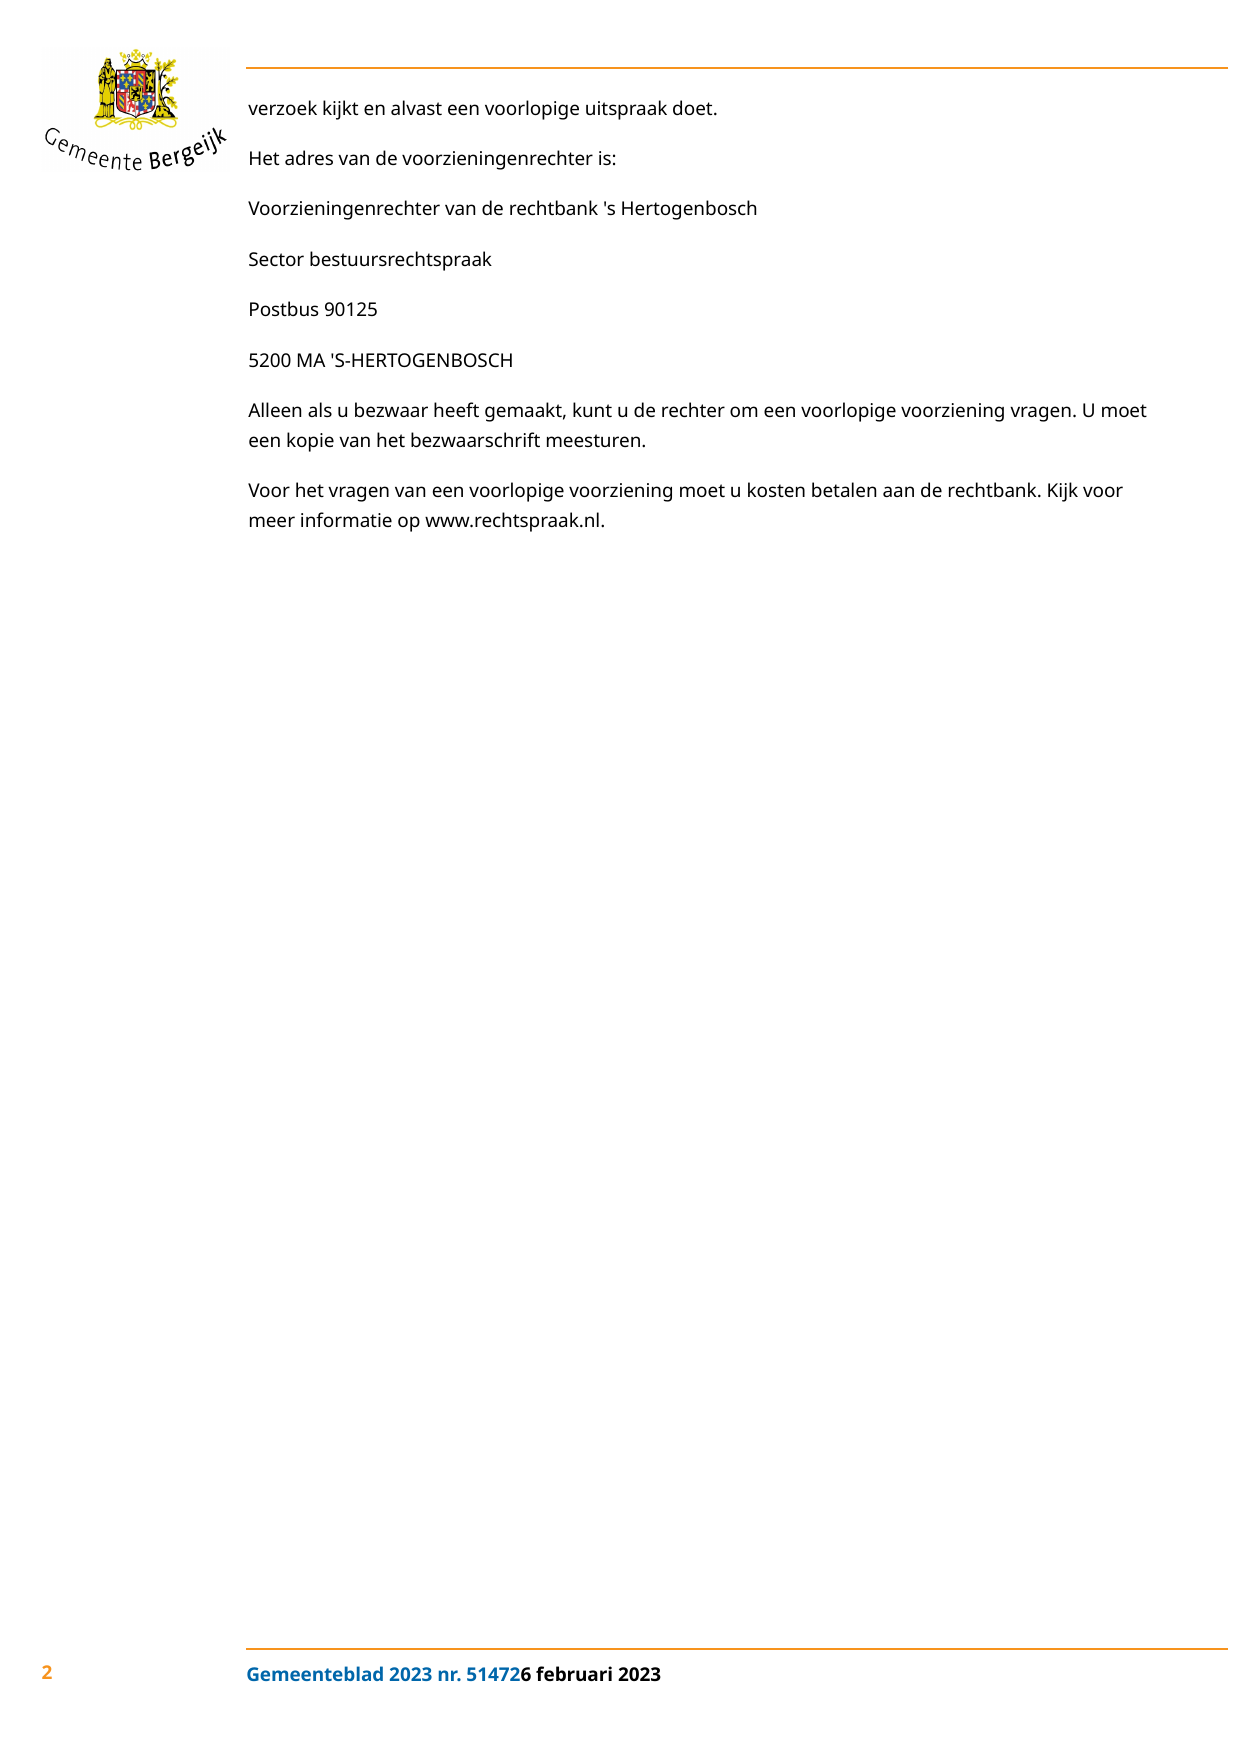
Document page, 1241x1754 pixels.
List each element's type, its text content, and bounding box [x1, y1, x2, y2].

picture [41, 47, 231, 172]
text 5200 MA 'S-HERTOGENBOSCH [248, 347, 1152, 373]
text verzoek kijkt en alvast een voorlopige uitspraak doet. [248, 95, 1152, 121]
text Het adres van de voorzieningenrechter is: [248, 145, 1152, 171]
text Voor het vragen van een voorlopige voorziening moet u kosten betalen aan de rechtbank. Kijk voor meer informatie op www.rechtspraak.nl. [248, 477, 1152, 533]
text Sector bestuursrechtspraak [248, 246, 1152, 272]
text Postbus 90125 [248, 296, 1152, 322]
text Alleen als u bezwaar heeft gemaakt, kunt u de rechter om een voorlopige voorziening vragen. U moet een kopie van het bezwaarschrift meesturen. [248, 397, 1152, 453]
text Voorzieningenrechter van de rechtbank 's Hertogenbosch [248, 196, 1152, 221]
